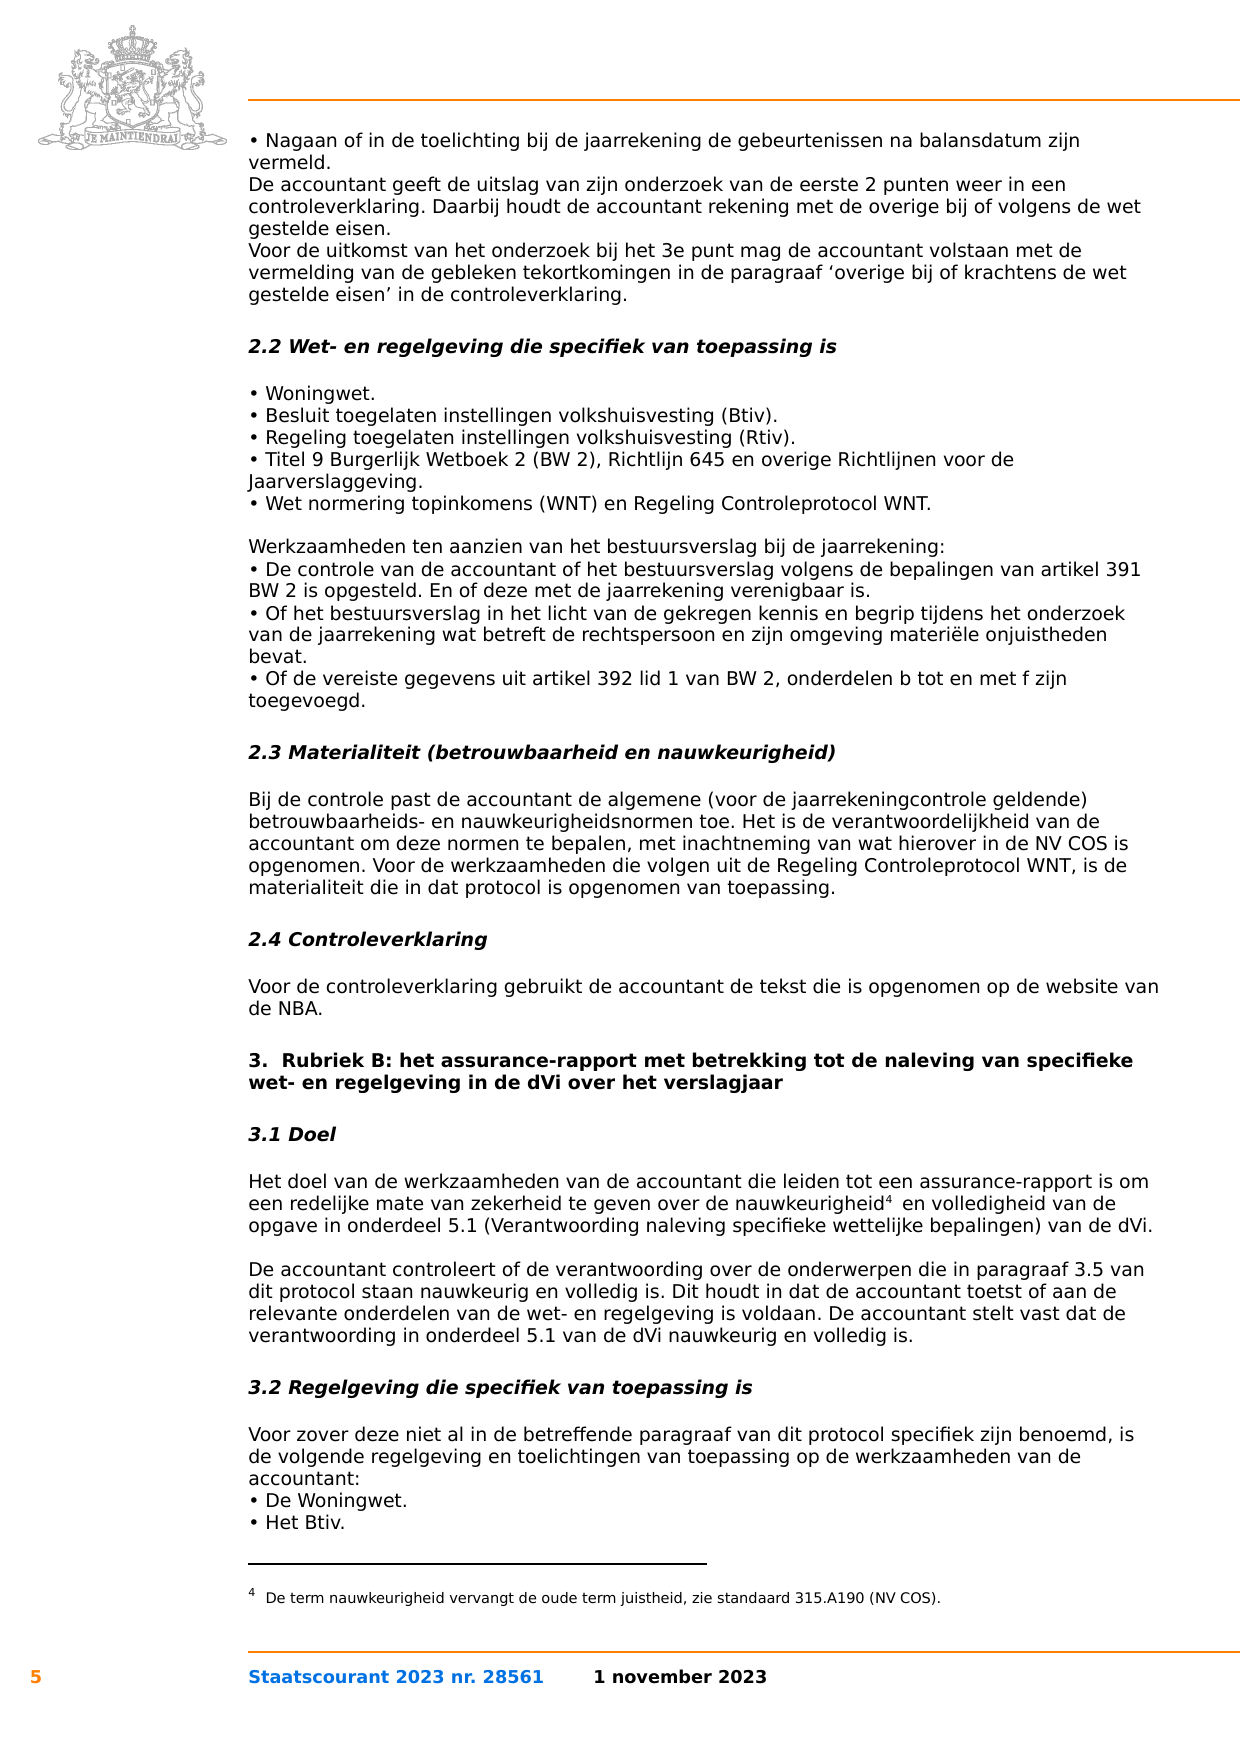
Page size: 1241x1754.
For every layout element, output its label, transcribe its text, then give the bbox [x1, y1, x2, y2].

text Voor de controleverklaring gebruikt de accountant de tekst die is opgenomen op de website van de NBA. [248, 976, 1163, 1020]
text • Of de vereiste gegevens uit artikel 392 lid 1 van BW 2, onderdelen b tot en met f zijn toegevoegd. [248, 668, 1163, 712]
text Werkzaamheden ten aanzien van het bestuursverslag bij de jaarrekening: [248, 536, 1163, 558]
text De term nauwkeurigheid vervangt de oude term juistheid, zie standaard 315.A190 (NV COS). [248, 1586, 1163, 1608]
subtitle 2.4 Controleverklaring [248, 929, 1163, 951]
text Voor zover deze niet al in de betreffende paragraaf van dit protocol specifiek zijn benoemd, is de volgende regelgeving en toelichtingen van toepassing op de werkzaamheden van de accountant: [248, 1424, 1163, 1490]
subtitle 3.1 Doel [248, 1124, 1163, 1146]
text • Of het bestuursverslag in het licht van de gekregen kennis en begrip tijdens het onderzoek van de jaarrekening wat betreft de rechtspersoon en zijn omgeving materiële onjuistheden bevat. [248, 602, 1163, 668]
subtitle 3. Rubriek B: het assurance-rapport met betrekking tot de naleving van specifieke wet- en regelgeving in de dVi over het verslagjaar [248, 1050, 1163, 1094]
subtitle 3.2 Regelgeving die specifiek van toepassing is [248, 1377, 1163, 1399]
text • Woningwet. [248, 383, 1163, 405]
text De accountant controleert of de verantwoording over de onderwerpen die in paragraaf 3.5 van dit protocol staan nauwkeurig en volledig is. Dit houdt in dat de accountant toetst of aan de relevante onderdelen van de wet- en regelgeving is voldaan. De accountant stelt vast dat de verantwoording in onderdeel 5.1 van de dVi nauwkeurig en volledig is. [248, 1259, 1163, 1347]
text • Titel 9 Burgerlijk Wetboek 2 (BW 2), Richtlijn 645 en overige Richtlijnen voor de Jaarverslaggeving. [248, 449, 1163, 493]
text • Nagaan of in de toelichting bij de jaarrekening de gebeurtenissen na balansdatum zijn vermeld. [248, 130, 1163, 174]
text • Besluit toegelaten instellingen volkshuisvesting (Btiv). [248, 405, 1163, 427]
text De accountant geeft de uitslag van zijn onderzoek van de eerste 2 punten weer in een controleverklaring. Daarbij houdt de accountant rekening met de overige bij of volgens de wet gestelde eisen. [248, 174, 1163, 240]
subtitle 2.2 Wet- en regelgeving die specifiek van toepassing is [248, 336, 1163, 358]
text Bij de controle past de accountant de algemene (voor de jaarrekeningcontrole geldende) betrouwbaarheids- en nauwkeurigheidsnormen toe. Het is de verantwoordelijkheid van de accountant om deze normen te bepalen, met inachtneming van wat hierover in de NV COS is opgenomen. Voor de werkzaamheden die volgen uit de Regeling Controleprotocol WNT, is de materialiteit die in dat protocol is opgenomen van toepassing. [248, 789, 1163, 899]
text Het doel van de werkzaamheden van de accountant die leiden tot een assurance-rapport is om een redelijke mate van zekerheid te geven over de nauwkeurigheid en volledigheid van de opgave in onderdeel 5.1 (Verantwoording naleving specifieke wettelijke bepalingen) van de dVi. [248, 1171, 1163, 1237]
text • De controle van de accountant of het bestuursverslag volgens de bepalingen van artikel 391 BW 2 is opgesteld. En of deze met de jaarrekening verenigbaar is. [248, 558, 1163, 602]
subtitle 2.3 Materialiteit (betrouwbaarheid en nauwkeurigheid) [248, 742, 1163, 764]
text Voor de uitkomst van het onderzoek bij het 3e punt mag de accountant volstaan met de vermelding van de gebleken tekortkomingen in de paragraaf ‘overige bij of krachtens de wet gestelde eisen’ in de controleverklaring. [248, 240, 1163, 306]
text • De Woningwet. [248, 1490, 1163, 1512]
text • Wet normering topinkomens (WNT) en Regeling Controleprotocol WNT. [248, 493, 1163, 514]
text • Het Btiv. [248, 1512, 1163, 1534]
picture [38, 25, 227, 150]
text • Regeling toegelaten instellingen volkshuisvesting (Rtiv). [248, 427, 1163, 449]
